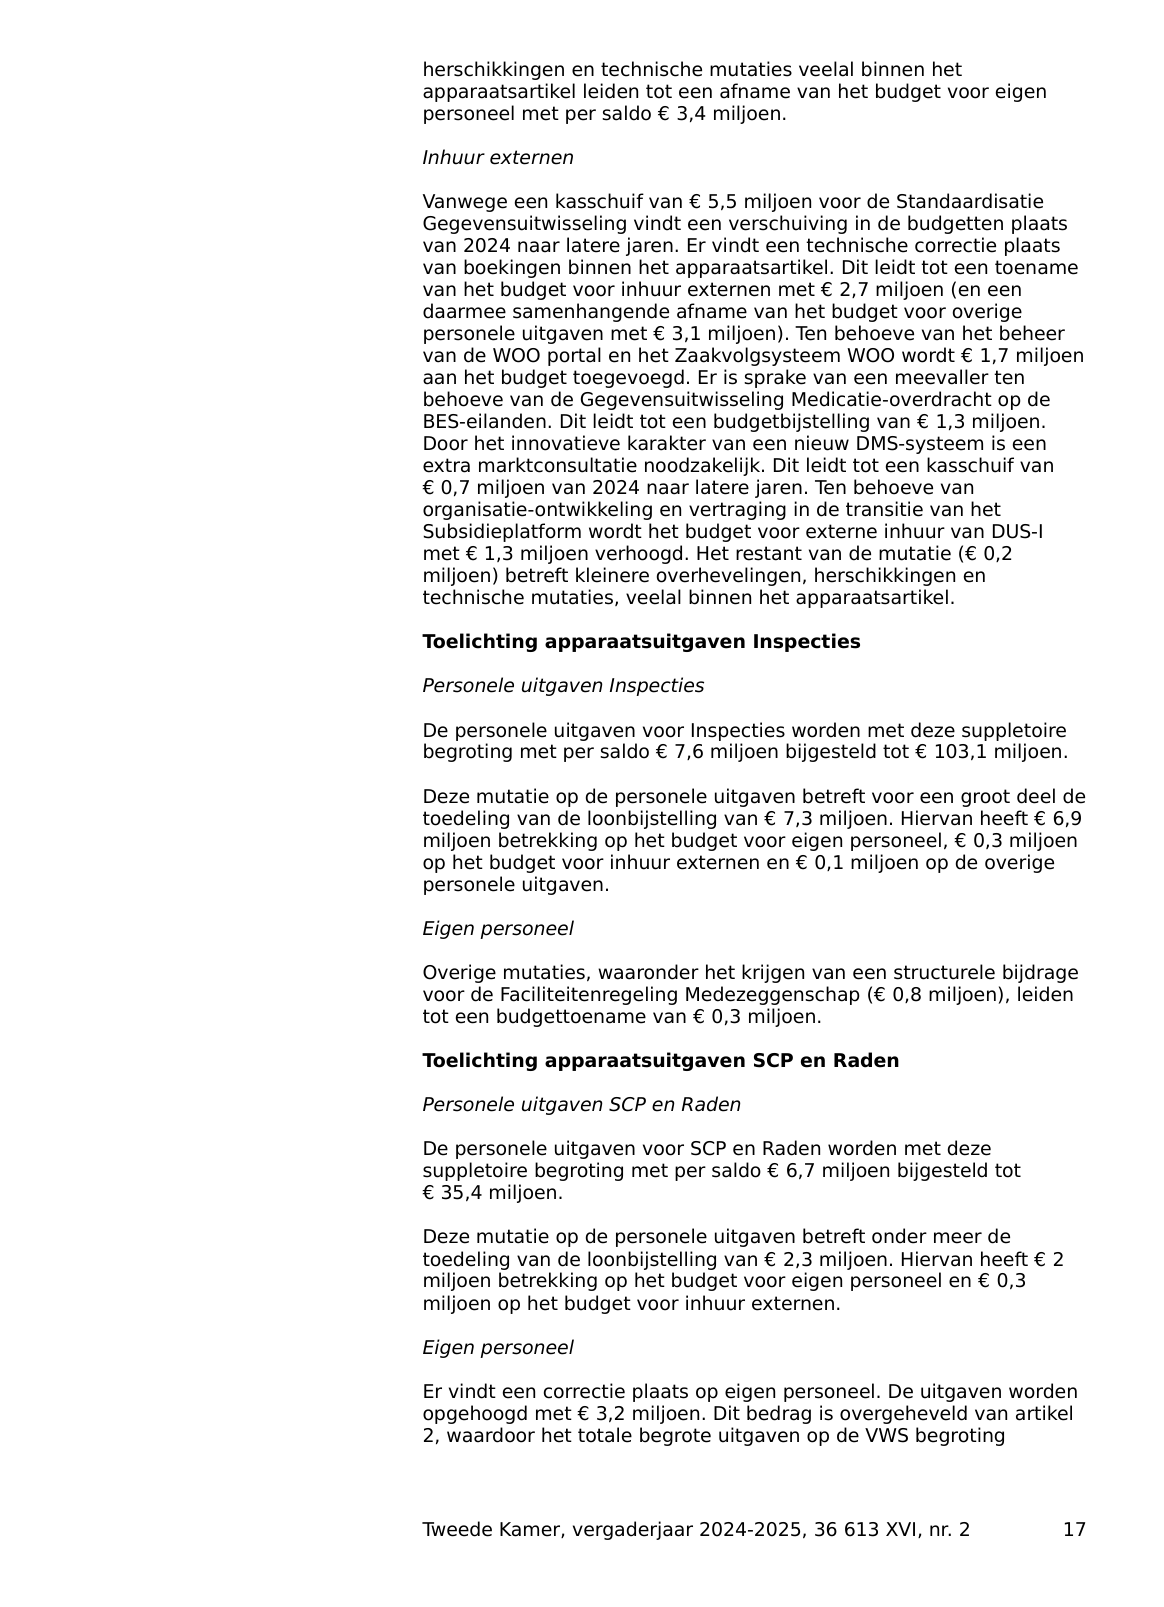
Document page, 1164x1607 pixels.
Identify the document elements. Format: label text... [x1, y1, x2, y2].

subtitle Eigen personeel [422, 918, 1087, 940]
subtitle Eigen personeel [422, 1337, 1087, 1358]
text Deze mutatie op de personele uitgaven betreft onder meer de toedeling van de loonbijstelling van € 2,3 miljoen. Hiervan heeft € 2 miljoen betrekking op het budget voor eigen personeel en € 0,3 miljoen op het budget voor inhuur externen. [422, 1226, 1087, 1314]
text De personele uitgaven voor SCP en Raden worden met deze suppletoire begroting met per saldo € 6,7 miljoen bĳgesteld tot € 35,4 miljoen. [422, 1138, 1087, 1204]
subtitle Inhuur externen [422, 147, 1087, 169]
text De personele uitgaven voor Inspecties worden met deze suppletoire begroting met per saldo € 7,6 miljoen bĳgesteld tot € 103,1 miljoen. [422, 719, 1087, 763]
text Overige mutaties, waaronder het krijgen van een structurele bijdrage voor de Faciliteitenregeling Medezeggenschap (€ 0,8 miljoen), leiden tot een budgettoename van € 0,3 miljoen. [422, 962, 1087, 1028]
subtitle Toelichting apparaatsuitgaven Inspecties [422, 631, 1087, 653]
text Deze mutatie op de personele uitgaven betreft voor een groot deel de toedeling van de loonbijstelling van € 7,3 miljoen. Hiervan heeft € 6,9 miljoen betrekking op het budget voor eigen personeel, € 0,3 miljoen op het budget voor inhuur externen en € 0,1 miljoen op de overige personele uitgaven. [422, 786, 1087, 896]
text Vanwege een kasschuif van € 5,5 miljoen voor de Standaardisatie Gegevensuitwisseling vindt een verschuiving in de budgetten plaats van 2024 naar latere jaren. Er vindt een technische correctie plaats van boekingen binnen het apparaatsartikel. Dit leidt tot een toename van het budget voor inhuur externen met € 2,7 miljoen (en een daarmee samenhangende afname van het budget voor overige personele uitgaven met € 3,1 miljoen). Ten behoeve van het beheer van de WOO portal en het Zaakvolgsysteem WOO wordt € 1,7 miljoen aan het budget toegevoegd. Er is sprake van een meevaller ten behoeve van de Gegevensuitwisseling Medicatie-overdracht op de BES-eilanden. Dit leidt tot een budgetbijstelling van € 1,3 miljoen. Door het innovatieve karakter van een nieuw DMS-systeem is een extra marktconsultatie noodzakelijk. Dit leidt tot een kasschuif van € 0,7 miljoen van 2024 naar latere jaren. Ten behoeve van organisatie-ontwikkeling en vertraging in de transitie van het Subsidieplatform wordt het budget voor externe inhuur van DUS-I met € 1,3 miljoen verhoogd. Het restant van de mutatie (€ 0,2 miljoen) betreft kleinere overhevelingen, herschikkingen en technische mutaties, veelal binnen het apparaatsartikel. [422, 191, 1087, 609]
subtitle Toelichting apparaatsuitgaven SCP en Raden [422, 1050, 1087, 1072]
subtitle Personele uitgaven SCP en Raden [422, 1094, 1087, 1116]
text herschikkingen en technische mutaties veelal binnen het apparaatsartikel leiden tot een afname van het budget voor eigen personeel met per saldo € 3,4 miljoen. [422, 59, 1087, 125]
subtitle Personele uitgaven Inspecties [422, 675, 1087, 697]
text Er vindt een correctie plaats op eigen personeel. De uitgaven worden opgehoogd met € 3,2 miljoen. Dit bedrag is overgeheveld van artikel 2, waardoor het totale begrote uitgaven op de VWS begroting [422, 1381, 1087, 1447]
